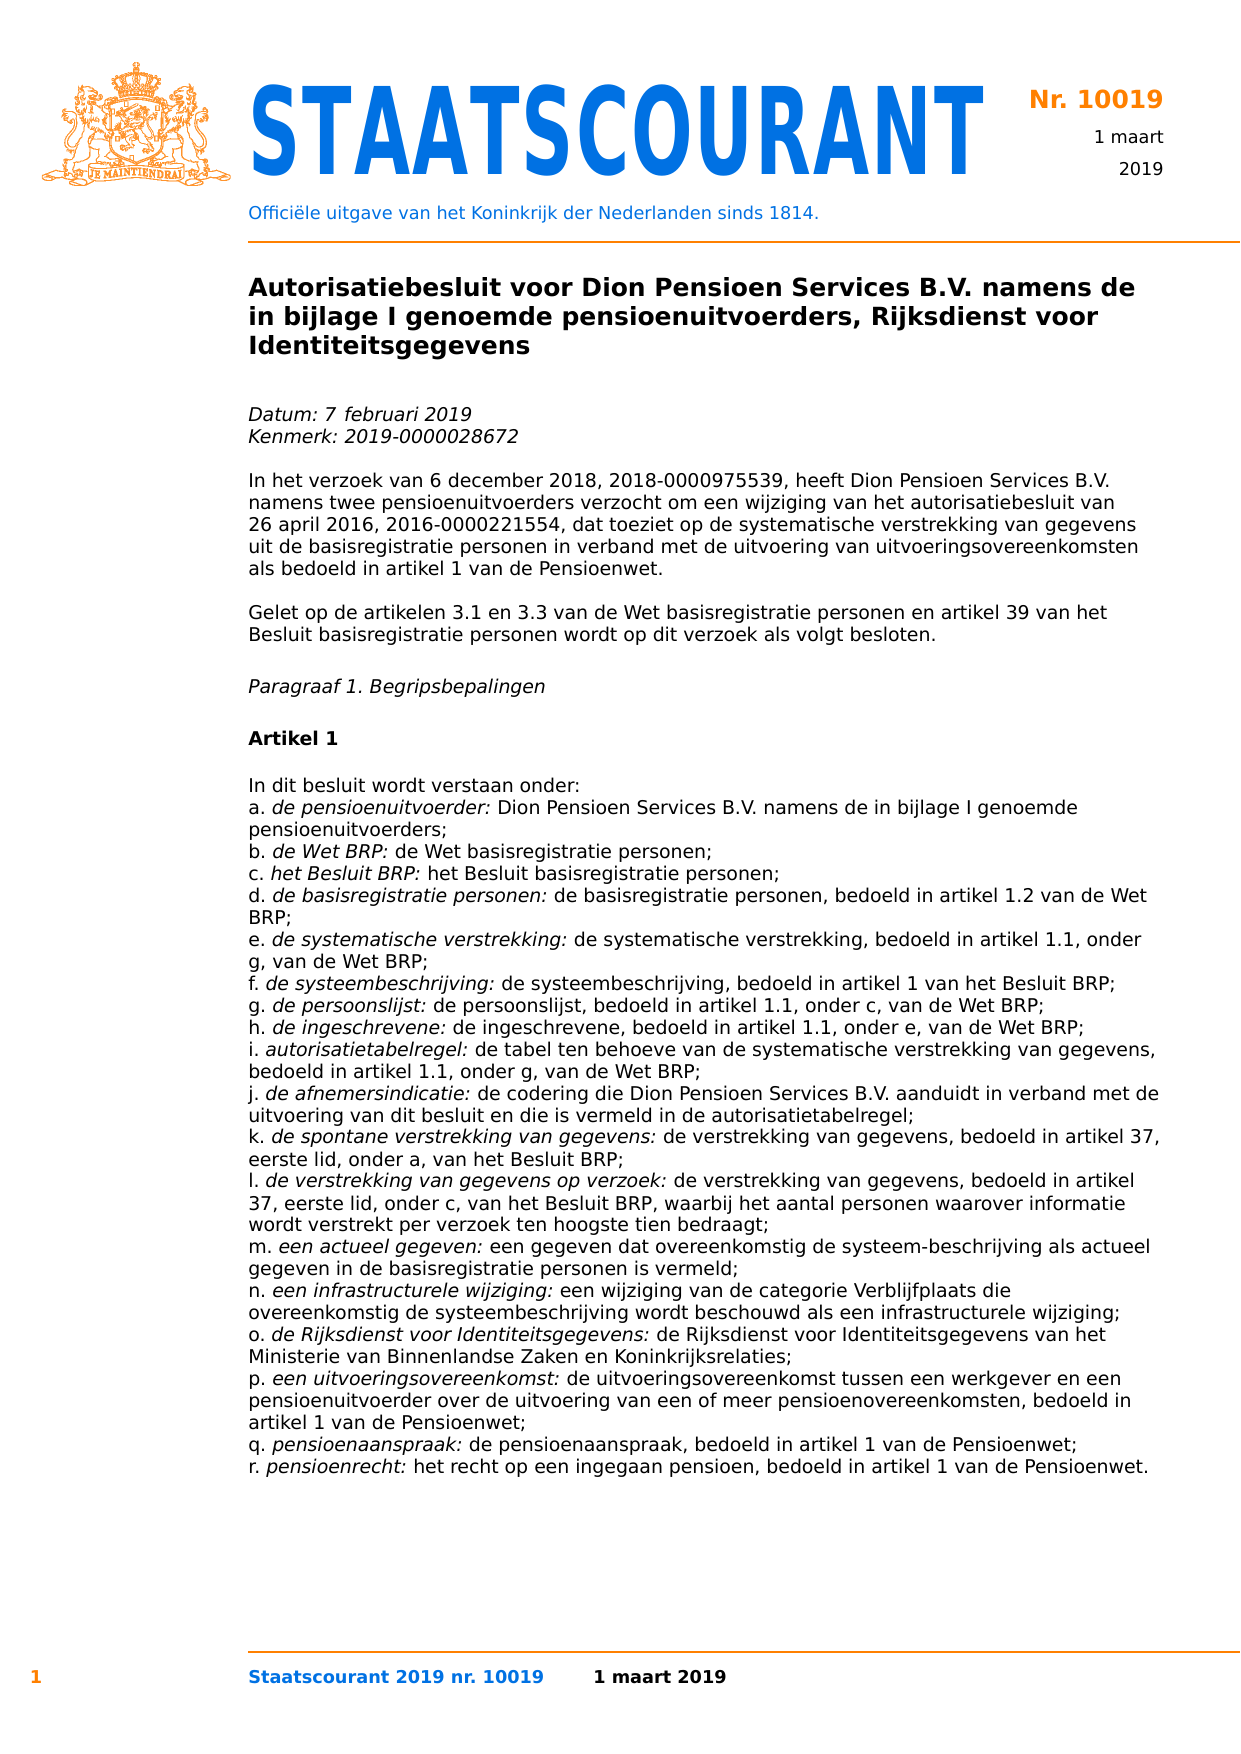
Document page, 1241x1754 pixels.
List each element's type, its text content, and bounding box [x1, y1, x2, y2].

text l. de verstrekking van gegevens op verzoek: de verstrekking van gegevens, bedoeld in artikel 37, eerste lid, onder c, van het Besluit BRP, waarbij het aantal personen waarover informatie wordt verstrekt per verzoek ten hoogste tien bedraagt; [248, 1170, 1163, 1236]
text a. de pensioenuitvoerder: Dion Pensioen Services B.V. namens de in bijlage I genoemde pensioenuitvoerders; [248, 797, 1163, 841]
text g. de persoonslijst: de persoonslijst, bedoeld in artikel 1.1, onder c, van de Wet BRP; [248, 994, 1163, 1017]
table_cell 1 maart [998, 121, 1240, 153]
subtitle Artikel 1 [248, 728, 1163, 750]
text Kenmerk: 2019-0000028672 [248, 426, 1163, 448]
text In het verzoek van 6 december 2018, 2018-0000975539, heeft Dion Pensioen Services B.V. namens twee pensioenuitvoerders verzocht om een wijziging van het autorisatiebesluit van 26 april 2016, 2016-0000221554, dat toeziet op de systematische verstrekking van gegevens uit de basisregistratie personen in verband met de uitvoering van uitvoeringsovereenkomsten als bedoeld in artikel 1 van de Pensioenwet. [248, 470, 1163, 580]
text p. een uitvoeringsovereenkomst: de uitvoeringsovereenkomst tussen een werkgever en een pensioenuitvoerder over de uitvoering van een of meer pensioenovereenkomsten, bedoeld in artikel 1 van de Pensioenwet; [248, 1368, 1163, 1434]
text d. de basisregistratie personen: de basisregistratie personen, bedoeld in artikel 1.2 van de Wet BRP; [248, 885, 1163, 929]
text c. het Besluit BRP: het Besluit basisregistratie personen; [248, 863, 1163, 885]
text f. de systeembeschrijving: de systeembeschrijving, bedoeld in artikel 1 van het Besluit BRP; [248, 973, 1163, 994]
text In dit besluit wordt verstaan onder: [248, 775, 1163, 797]
subtitle Autorisatiebesluit voor Dion Pensioen Services B.V. namens de in bijlage I genoemde pensioenuitvoerders, Rijksdienst voor Identiteitsgegevens [248, 273, 1163, 361]
text q. pensioenaanspraak: de pensioenaanspraak, bedoeld in artikel 1 van de Pensioenwet; [248, 1434, 1163, 1456]
text b. de Wet BRP: de Wet basisregistratie personen; [248, 841, 1163, 863]
table_cell 2019 [998, 153, 1240, 203]
text k. de spontane verstrekking van gegevens: de verstrekking van gegevens, bedoeld in artikel 37, eerste lid, onder a, van het Besluit BRP; [248, 1126, 1163, 1170]
text j. de afnemersindicatie: de codering die Dion Pensioen Services B.V. aanduidt in verband met de uitvoering van dit besluit en die is vermeld in de autorisatietabelregel; [248, 1082, 1163, 1126]
table_header STAATSCOURANT [248, 62, 998, 203]
text o. de Rijksdienst voor Identiteitsgegevens: de Rijksdienst voor Identiteitsgegevens van het Ministerie van Binnenlandse Zaken en Koninkrijksrelaties; [248, 1324, 1163, 1368]
text Datum: 7 februari 2019 [248, 404, 1163, 426]
text n. een infrastructurele wijziging: een wijziging van de categorie Verblijfplaats die overeenkomstig de systeembeschrijving wordt beschouwd als een infrastructurele wijziging; [248, 1280, 1163, 1324]
text Gelet op de artikelen 3.1 en 3.3 van de Wet basisregistratie personen en artikel 39 van het Besluit basisregistratie personen wordt op dit verzoek als volgt besloten. [248, 602, 1163, 646]
text e. de systematische verstrekking: de systematische verstrekking, bedoeld in artikel 1.1, onder g, van de Wet BRP; [248, 929, 1163, 973]
text r. pensioenrecht: het recht op een ingegaan pensioen, bedoeld in artikel 1 van de Pensioenwet. [248, 1456, 1163, 1478]
table_header Nr. 10019 [998, 62, 1240, 121]
text i. autorisatietabelregel: de tabel ten behoeve van de systematische verstrekking van gegevens, bedoeld in artikel 1.1, onder g, van de Wet BRP; [248, 1038, 1163, 1082]
text m. een actueel gegeven: een gegeven dat overeenkomstig de systeem-beschrijving als actueel gegeven in de basisregistratie personen is vermeld; [248, 1236, 1163, 1280]
picture [41, 62, 231, 186]
table_cell Officiële uitgave van het Koninkrijk der Nederlanden sinds 1814. [248, 203, 1240, 241]
subtitle Paragraaf 1. Begripsbepalingen [248, 676, 1163, 698]
table_header [25, 62, 248, 241]
text h. de ingeschrevene: de ingeschrevene, bedoeld in artikel 1.1, onder e, van de Wet BRP; [248, 1017, 1163, 1038]
